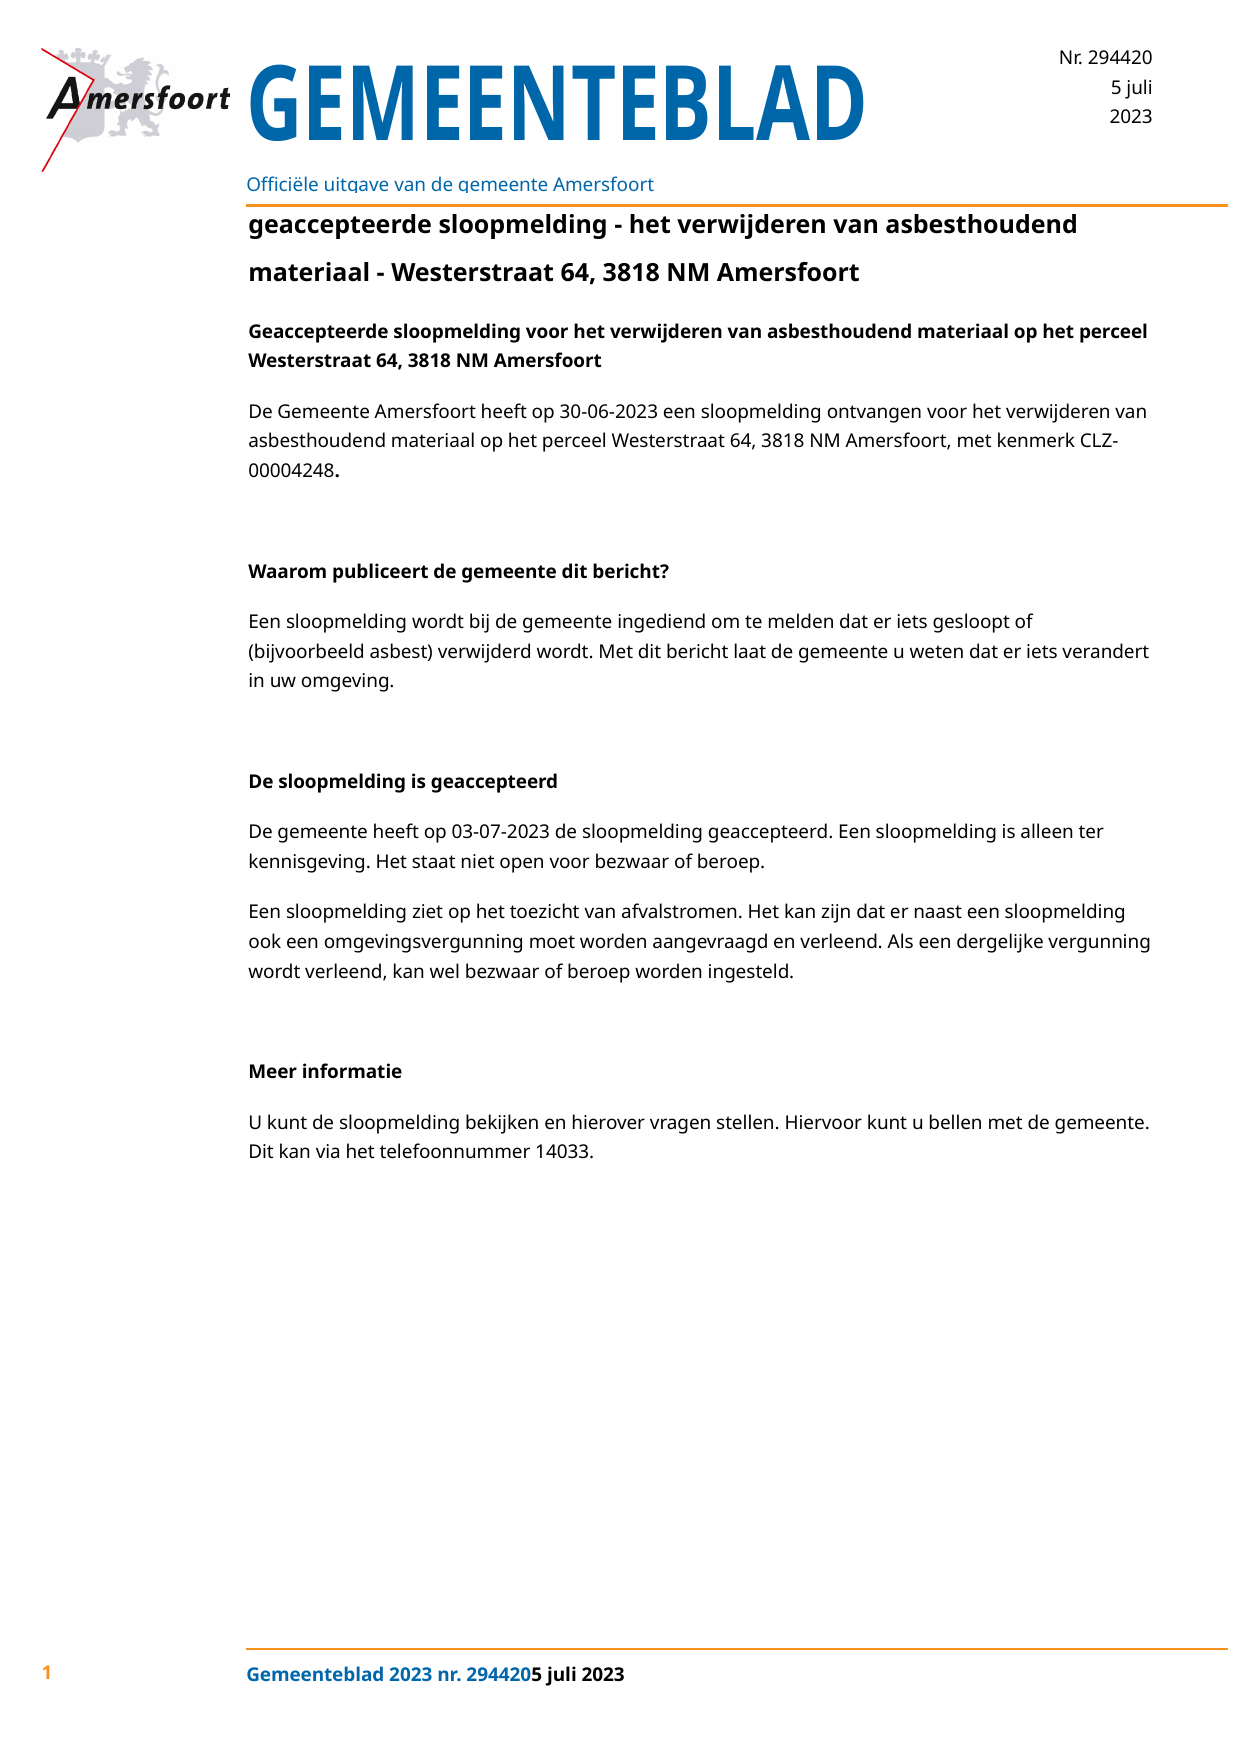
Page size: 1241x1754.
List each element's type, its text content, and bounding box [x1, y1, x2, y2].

picture [41, 47, 231, 172]
text Meer informatie [248, 1059, 1152, 1084]
text geaccepteerde sloopmelding - het verwijderen van asbesthoudend materiaal - Westerstraat 64, 3818 NM Amersfoort [248, 207, 1152, 288]
text De gemeente heeft op 03-07-2023 de sloopmelding geaccepteerd. Een sloopmelding is alleen ter kennisgeving. Het staat niet open voor bezwaar of beroep. [248, 819, 1152, 874]
text Geaccepteerde sloopmelding voor het verwijderen van asbesthoudend materiaal op het perceel Westerstraat 64, 3818 NM Amersfoort [248, 318, 1152, 373]
text Een sloopmelding wordt bij de gemeente ingediend om te melden dat er iets gesloopt of (bijvoorbeeld asbest) verwijderd wordt. Met dit bericht laat de gemeente u weten dat er iets verandert in uw omgeving. [248, 608, 1152, 693]
text U kunt de sloopmelding bekijken en hierover vragen stellen. Hiervoor kunt u bellen met de gemeente. Dit kan via het telefoonnummer 14033. [248, 1109, 1152, 1164]
text De sloopmelding is geaccepteerd [248, 768, 1152, 794]
text Waarom publiceert de gemeente dit bericht? [248, 558, 1152, 584]
text Een sloopmelding ziet op het toezicht van afvalstromen. Het kan zijn dat er naast een sloopmelding ook een omgevingsvergunning moet worden aangevraagd en verleend. Als een dergelijke vergunning wordt verleend, kan wel bezwaar of beroep worden ingesteld. [248, 899, 1152, 984]
text De Gemeente Amersfoort heeft op 30-06-2023 een sloopmelding ontvangen voor het verwijderen van asbesthoudend materiaal op het perceel Westerstraat 64, 3818 NM Amersfoort, met kenmerk CLZ-00004248. [248, 398, 1152, 483]
